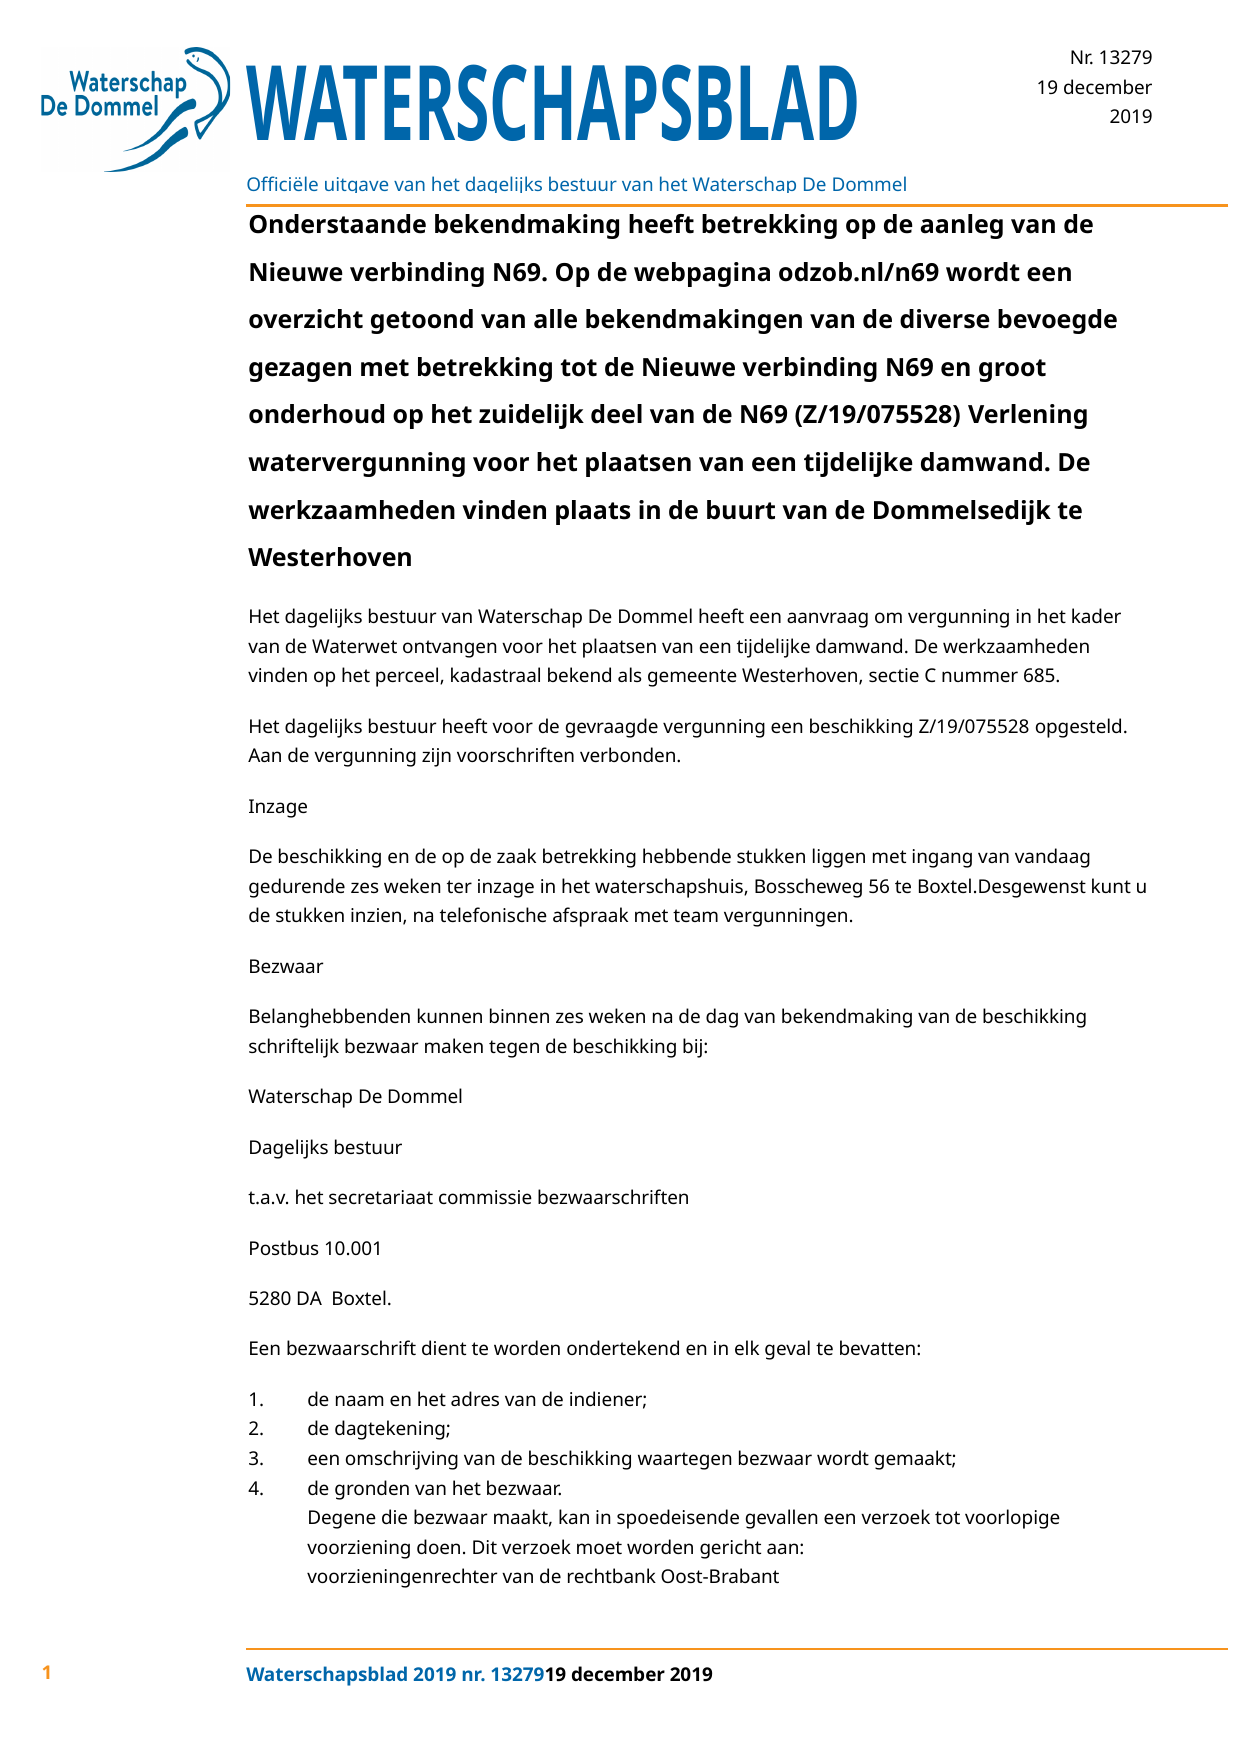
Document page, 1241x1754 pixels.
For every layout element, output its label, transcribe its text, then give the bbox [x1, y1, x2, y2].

text Inzage [248, 793, 1152, 819]
text t.a.v. het secretariaat commissie bezwaarschriften [248, 1184, 1152, 1210]
picture [198, 118, 210, 131]
text Bezwaar [248, 953, 1152, 979]
text 5280 DA Boxtel. [248, 1285, 1152, 1311]
list een omschrijving van de beschikking waartegen bezwaar wordt gemaakt; [248, 1445, 1152, 1471]
text Het dagelijks bestuur heeft voor de gevraagde vergunning een beschikking Z/19/075528 opgesteld. Aan de vergunning zijn voorschriften verbonden. [248, 713, 1152, 768]
list de dagtekening; [248, 1416, 1152, 1441]
list de naam en het adres van de indiener; [248, 1386, 1152, 1412]
text De beschikking en de op de zaak betrekking hebbende stukken liggen met ingang van vandaag gedurende zes weken ter inzage in het waterschapshuis, Bosscheweg 56 te Boxtel.Desgewenst kunt u de stukken inzien, na telefonische afspraak met team vergunningen. [248, 843, 1152, 928]
list Degene die bezwaar maakt, kan in spoedeisende gevallen een verzoek tot voorlopige voorziening doen. Dit verzoek moet worden gericht aan: [248, 1504, 1152, 1560]
text Dagelijks bestuur [248, 1134, 1152, 1160]
text Waterschap De Dommel [248, 1083, 1152, 1109]
list voorzieningenrechter van de rechtbank Oost-Brabant [248, 1563, 1152, 1589]
text Het dagelijks bestuur van Waterschap De Dommel heeft een aanvraag om vergunning in het kader van de Waterwet ontvangen voor het plaatsen van een tijdelijke damwand. De werkzaamheden vinden op het perceel, kadastraal bekend als gemeente Westerhoven, sectie C nummer 685. [248, 603, 1152, 688]
picture [41, 47, 231, 172]
text Belanghebbenden kunnen binnen zes weken na de dag van bekendmaking van de beschikking schriftelijk bezwaar maken tegen de beschikking bij: [248, 1003, 1152, 1059]
text Postbus 10.001 [248, 1235, 1152, 1261]
picture [45, 99, 51, 111]
picture [204, 47, 231, 76]
list de gronden van het bezwaar. [248, 1475, 1152, 1501]
text Een bezwaarschrift dient te worden ondertekend en in elk geval te bevatten: [248, 1336, 1152, 1361]
text Onderstaande bekendmaking heeft betrekking op de aanleg van de Nieuwe verbinding N69. Op de webpagina odzob.nl/n69 wordt een overzicht getoond van alle bekendmakingen van de diverse bevoegde gezagen met betrekking tot de Nieuwe verbinding N69 en groot onderhoud op het zuidelijk deel van de N69 (Z/19/075528) Verlening watervergunning voor het plaatsen van een tijdelijke damwand. De werkzaamheden vinden plaats in de buurt van de Dommelsedijk te Westerhoven [248, 207, 1152, 574]
